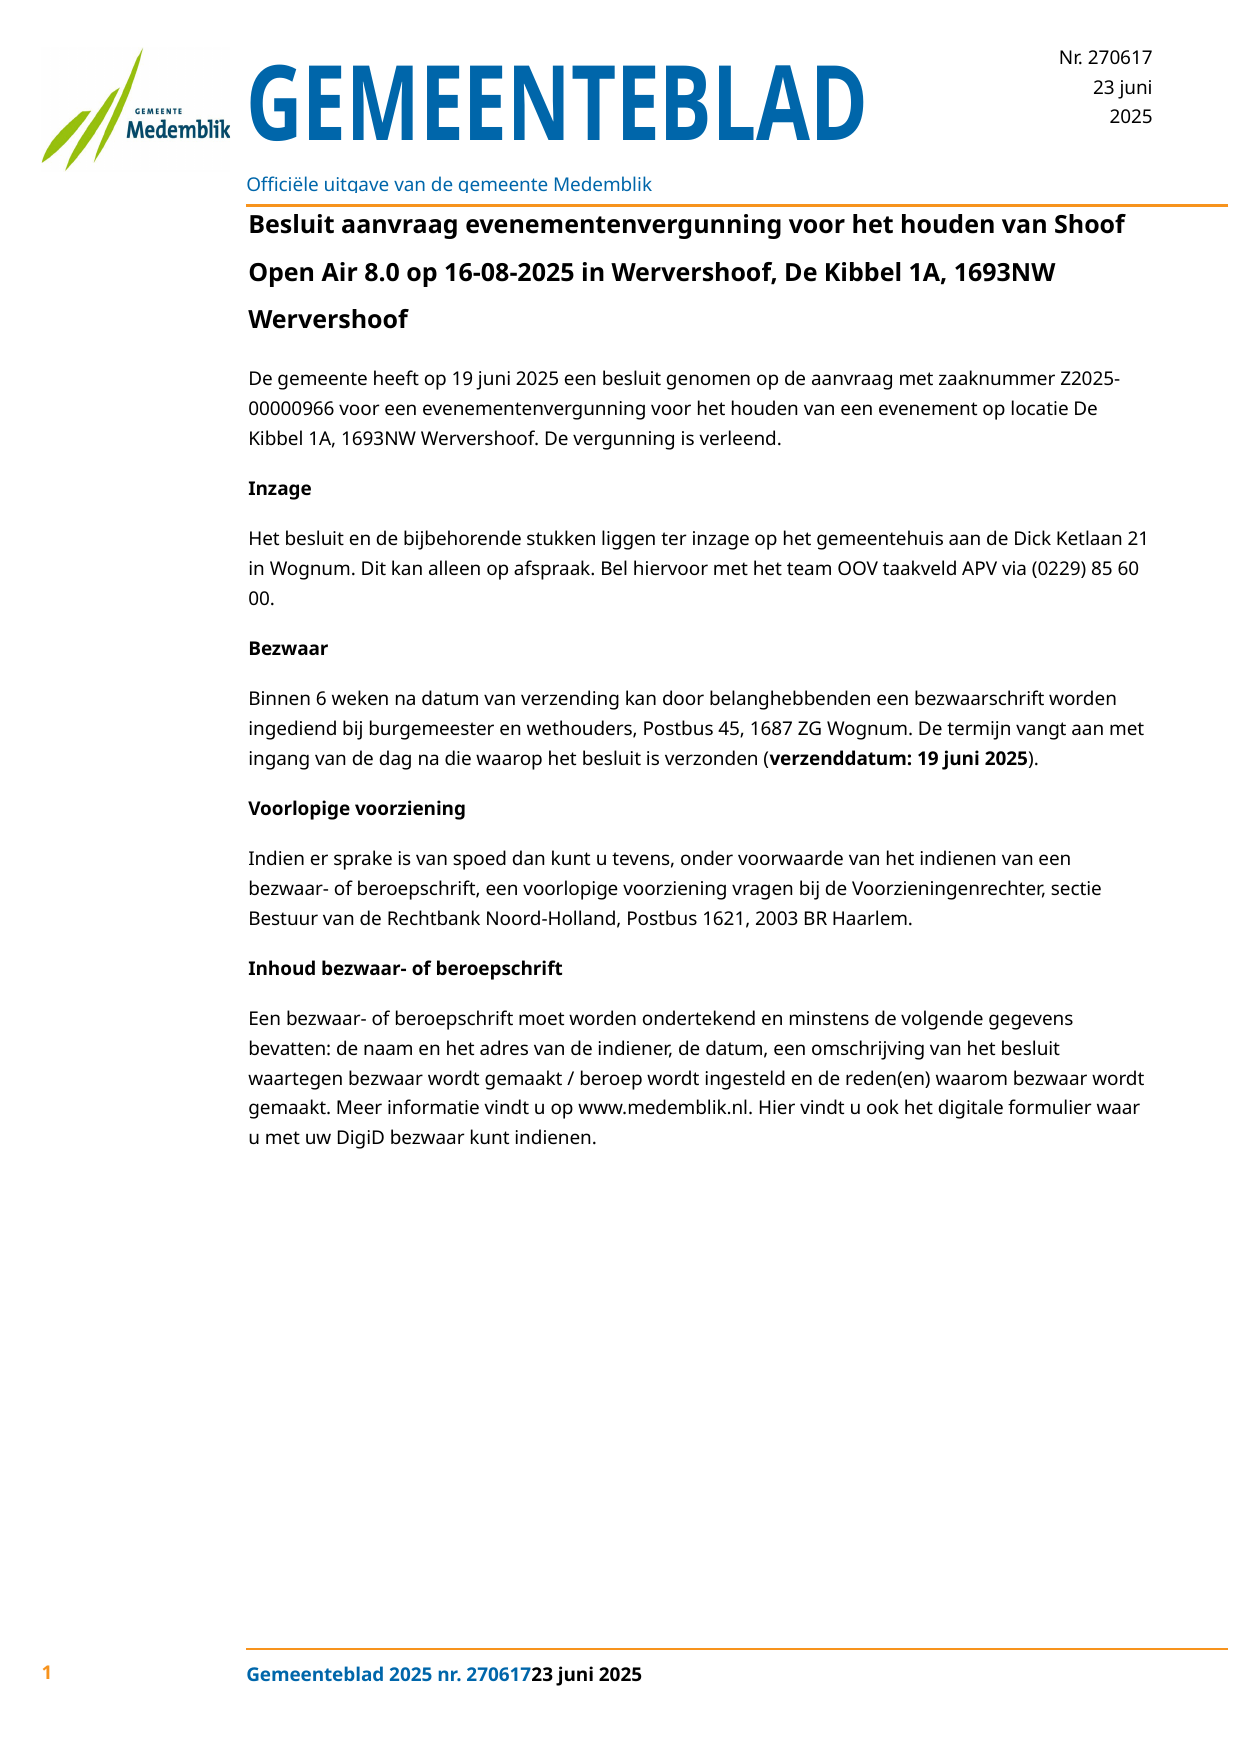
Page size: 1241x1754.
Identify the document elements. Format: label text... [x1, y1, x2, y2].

text De gemeente heeft op 19 juni 2025 een besluit genomen op de aanvraag met zaaknummer Z2025-00000966 voor een evenementenvergunning voor het houden van een evenement op locatie De Kibbel 1A, 1693NW Wervershoof. De vergunning is verleend. [248, 366, 1152, 450]
text Voorlopige voorziening [248, 795, 1152, 821]
text Indien er sprake is van spoed dan kunt u tevens, onder voorwaarde van het indienen van een bezwaar- of beroepschrift, een voorlopige voorziening vragen bij de Voorzieningenrechter, sectie Bestuur van de Rechtbank Noord-Holland, Postbus 1621, 2003 BR Haarlem. [248, 846, 1152, 930]
text Bezwaar [248, 635, 1152, 661]
picture [41, 47, 231, 172]
text Besluit aanvraag evenementenvergunning voor het houden van Shoof Open Air 8.0 op 16-08-2025 in Wervershoof, De Kibbel 1A, 1693NW Wervershoof [248, 207, 1152, 336]
text Inhoud bezwaar- of beroepschrift [248, 955, 1152, 981]
text Een bezwaar- of beroepschrift moet worden ondertekend en minstens de volgende gegevens bevatten: de naam en het adres van de indiener, de datum, een omschrijving van het besluit waartegen bezwaar wordt gemaakt / beroep wordt ingesteld en de reden(en) waarom bezwaar wordt gemaakt. Meer informatie vindt u op www.medemblik.nl. Hier vindt u ook het digitale formulier waar u met uw DigiD bezwaar kunt indienen. [248, 1006, 1152, 1149]
text Binnen 6 weken na datum van verzending kan door belanghebbenden een bezwaarschrift worden ingediend bij burgemeester en wethouders, Postbus 45, 1687 ZG Wognum. De termijn vangt aan met ingang van de dag na die waarop het besluit is verzonden (verzenddatum: 19 juni 2025). [248, 686, 1152, 770]
text Het besluit en de bijbehorende stukken liggen ter inzage op het gemeentehuis aan de Dick Ketlaan 21 in Wognum. Dit kan alleen op afspraak. Bel hiervoor met het team OOV taakveld APV via (0229) 85 60 00. [248, 526, 1152, 610]
text Inzage [248, 475, 1152, 501]
